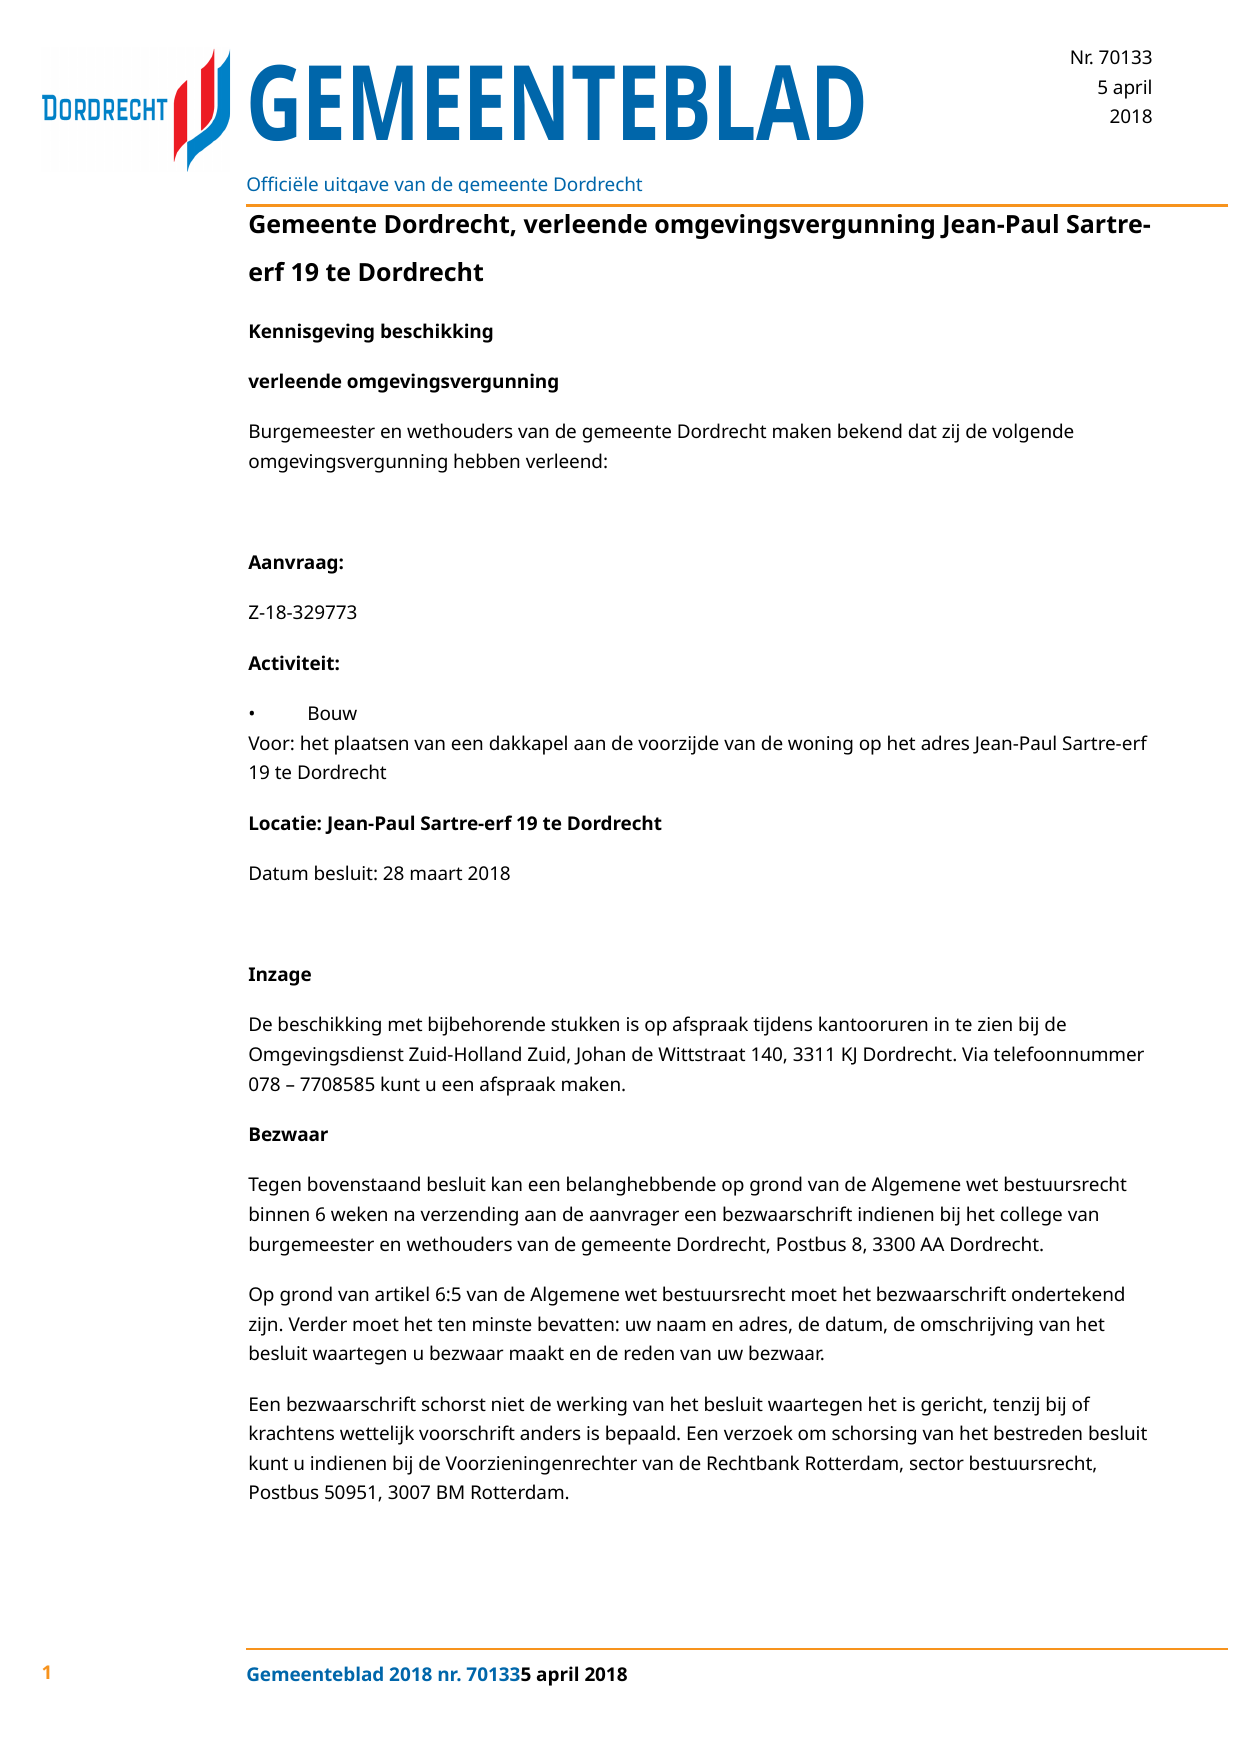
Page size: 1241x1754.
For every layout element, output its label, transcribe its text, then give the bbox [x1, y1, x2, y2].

text Datum besluit: 28 maart 2018 [248, 860, 1152, 886]
picture [41, 47, 231, 172]
text Een bezwaarschrift schorst niet de werking van het besluit waartegen het is gericht, tenzij bij of krachtens wettelijk voorschrift anders is bepaald. Een verzoek om schorsing van het bestreden besluit kunt u indienen bij de Voorzieningenrechter van de Rechtbank Rotterdam, sector bestuursrecht, Postbus 50951, 3007 BM Rotterdam. [248, 1391, 1152, 1505]
text Locatie: Jean-Paul Sartre-erf 19 te Dordrecht [248, 810, 1152, 836]
list Bouw [248, 700, 1152, 726]
text Bezwaar [248, 1121, 1152, 1147]
text Gemeente Dordrecht, verleende omgevingsvergunning Jean-Paul Sartre-erf 19 te Dordrecht [248, 207, 1152, 288]
text Aanvraag: [248, 549, 1152, 575]
text Activiteit: [248, 650, 1152, 676]
text De beschikking met bijbehorende stukken is op afspraak tijdens kantooruren in te zien bij de Omgevingsdienst Zuid-Holland Zuid, Johan de Wittstraat 140, 3311 KJ Dordrecht. Via telefoonnummer 078 – 7708585 kunt u een afspraak maken. [248, 1012, 1152, 1097]
text Inzage [248, 961, 1152, 987]
text Burgemeester en wethouders van de gemeente Dordrecht maken bekend dat zij de volgende omgevingsvergunning hebben verleend: [248, 419, 1152, 474]
text Z-18-329773 [248, 599, 1152, 625]
text Op grond van artikel 6:5 van de Algemene wet bestuursrecht moet het bezwaarschrift ondertekend zijn. Verder moet het ten minste bevatten: uw naam en adres, de datum, de omschrijving van het besluit waartegen u bezwaar maakt en de reden van uw bezwaar. [248, 1281, 1152, 1366]
text Voor: het plaatsen van een dakkapel aan de voorzijde van de woning op het adres Jean-Paul Sartre-erf 19 te Dordrecht [248, 730, 1152, 785]
text verleende omgevingsvergunning [248, 368, 1152, 394]
text Kennisgeving beschikking [248, 318, 1152, 344]
text Tegen bovenstaand besluit kan een belanghebbende op grond van de Algemene wet bestuursrecht binnen 6 weken na verzending aan de aanvrager een bezwaarschrift indienen bij het college van burgemeester en wethouders van de gemeente Dordrecht, Postbus 8, 3300 AA Dordrecht. [248, 1172, 1152, 1257]
